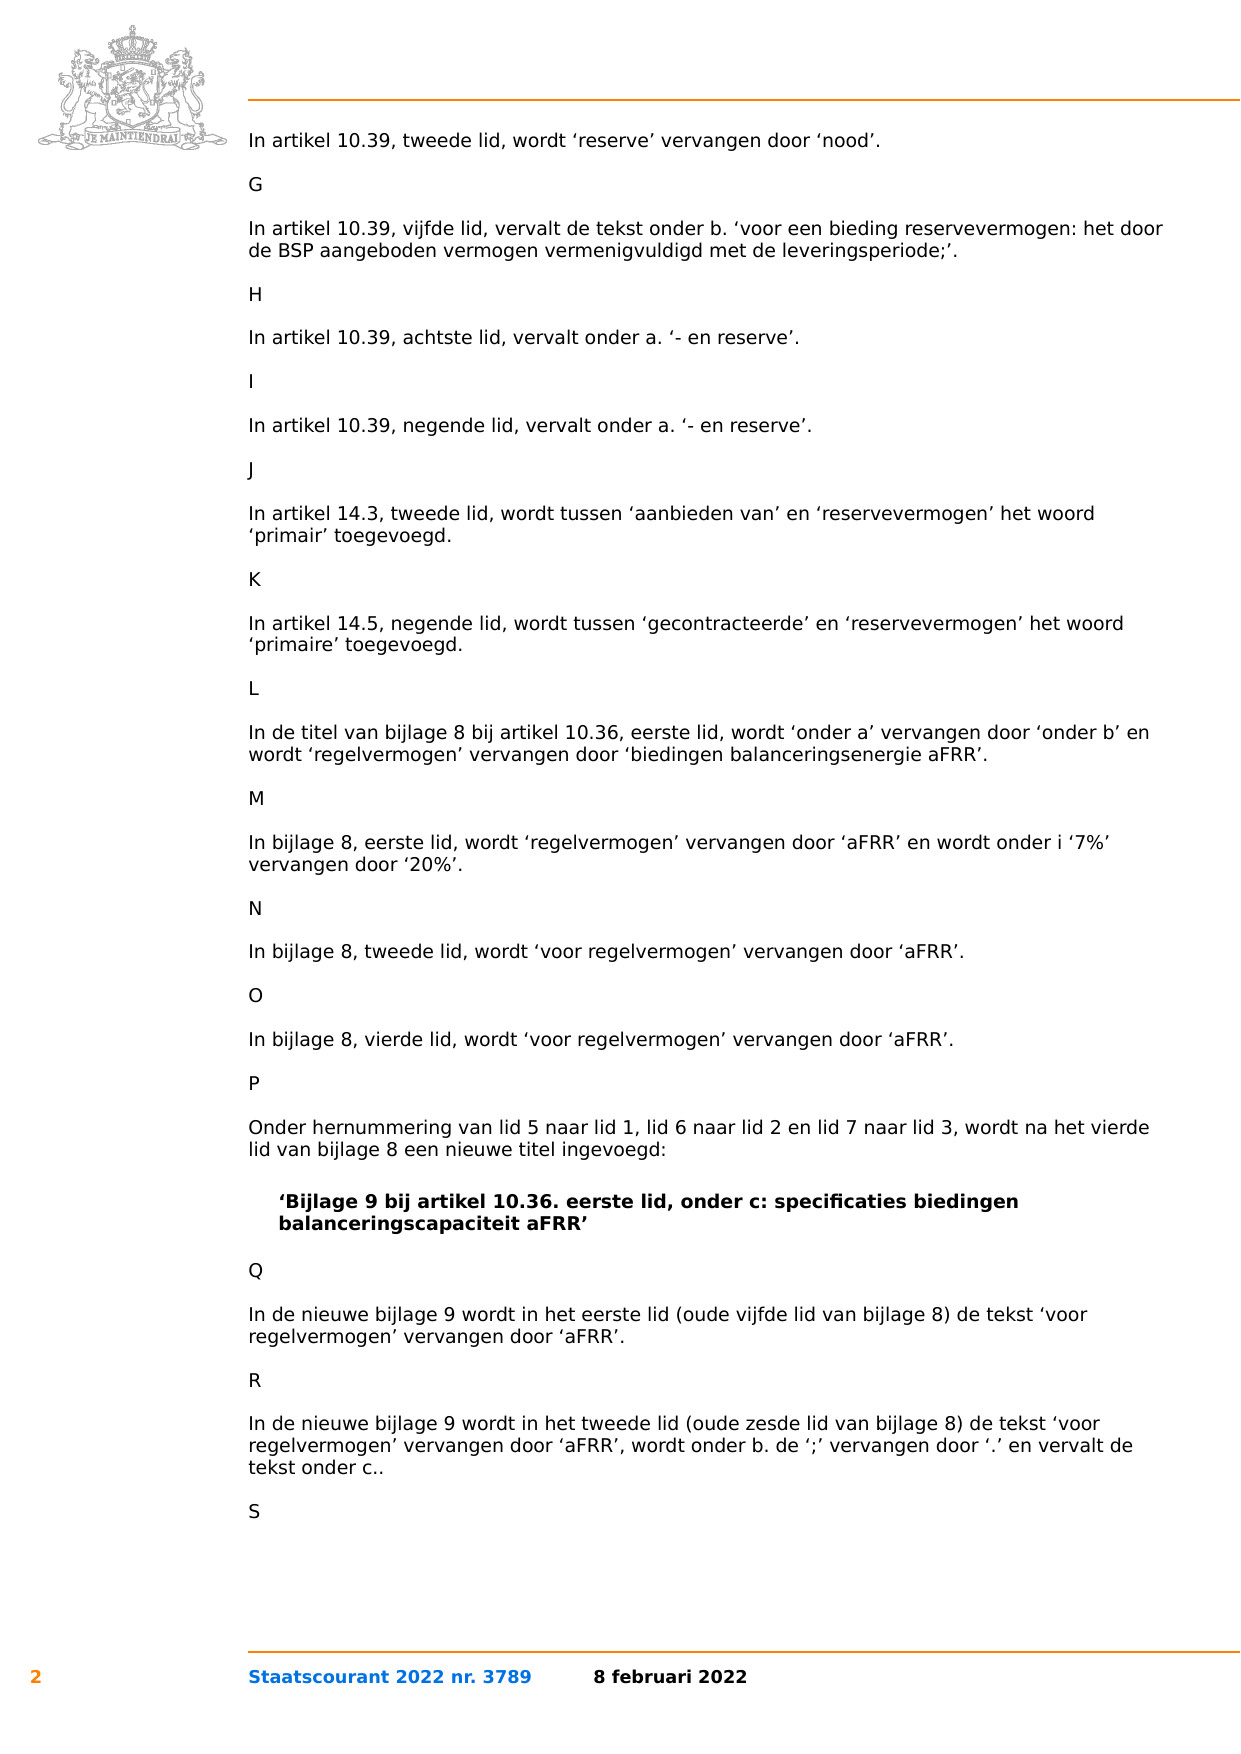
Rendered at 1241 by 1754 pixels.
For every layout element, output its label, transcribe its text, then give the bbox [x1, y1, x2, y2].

text K [248, 568, 1163, 591]
text L [248, 678, 1163, 700]
text In artikel 10.39, negende lid, vervalt onder a. ‘- en reserve’. [248, 415, 1163, 437]
text In bijlage 8, vierde lid, wordt ‘voor regelvermogen’ vervangen door ‘aFRR’. [248, 1029, 1163, 1051]
text R [248, 1369, 1163, 1391]
picture [38, 25, 227, 150]
subtitle ‘Bijlage 9 bij artikel 10.36. eerste lid, onder c: specificaties biedingen balanceringscapaciteit aFRR’ [278, 1191, 1163, 1235]
text G [248, 174, 1163, 196]
text Onder hernummering van lid 5 naar lid 1, lid 6 naar lid 2 en lid 7 naar lid 3, wordt na het vierde lid van bijlage 8 een nieuwe titel ingevoegd: [248, 1117, 1163, 1161]
text In artikel 10.39, tweede lid, wordt ‘reserve’ vervangen door ‘nood’. [248, 130, 1163, 152]
text J [248, 459, 1163, 481]
text O [248, 985, 1163, 1007]
text In bijlage 8, eerste lid, wordt ‘regelvermogen’ vervangen door ‘aFRR’ en wordt onder i ‘7%’ vervangen door ‘20%’. [248, 832, 1163, 876]
text H [248, 283, 1163, 305]
text In de titel van bijlage 8 bij artikel 10.36, eerste lid, wordt ‘onder a’ vervangen door ‘onder b’ en wordt ‘regelvermogen’ vervangen door ‘biedingen balanceringsenergie aFRR’. [248, 722, 1163, 766]
text In de nieuwe bijlage 9 wordt in het tweede lid (oude zesde lid van bijlage 8) de tekst ‘voor regelvermogen’ vervangen door ‘aFRR’, wordt onder b. de ‘;’ vervangen door ‘.’ en vervalt de tekst onder c.. [248, 1413, 1163, 1479]
text Q [248, 1260, 1163, 1282]
text N [248, 898, 1163, 919]
text In artikel 14.5, negende lid, wordt tussen ‘gecontracteerde’ en ‘reservevermogen’ het woord ‘primaire’ toegevoegd. [248, 612, 1163, 656]
text M [248, 788, 1163, 810]
text In artikel 10.39, achtste lid, vervalt onder a. ‘- en reserve’. [248, 327, 1163, 349]
text In artikel 10.39, vijfde lid, vervalt de tekst onder b. ‘voor een bieding reservevermogen: het door de BSP aangeboden vermogen vermenigvuldigd met de leveringsperiode;’. [248, 218, 1163, 262]
text In artikel 14.3, tweede lid, wordt tussen ‘aanbieden van’ en ‘reservevermogen’ het woord ‘primair’ toegevoegd. [248, 503, 1163, 547]
text In bijlage 8, tweede lid, wordt ‘voor regelvermogen’ vervangen door ‘aFRR’. [248, 941, 1163, 963]
text S [248, 1501, 1163, 1523]
text P [248, 1073, 1163, 1095]
text In de nieuwe bijlage 9 wordt in het eerste lid (oude vijfde lid van bijlage 8) de tekst ‘voor regelvermogen’ vervangen door ‘aFRR’. [248, 1304, 1163, 1348]
text I [248, 371, 1163, 393]
